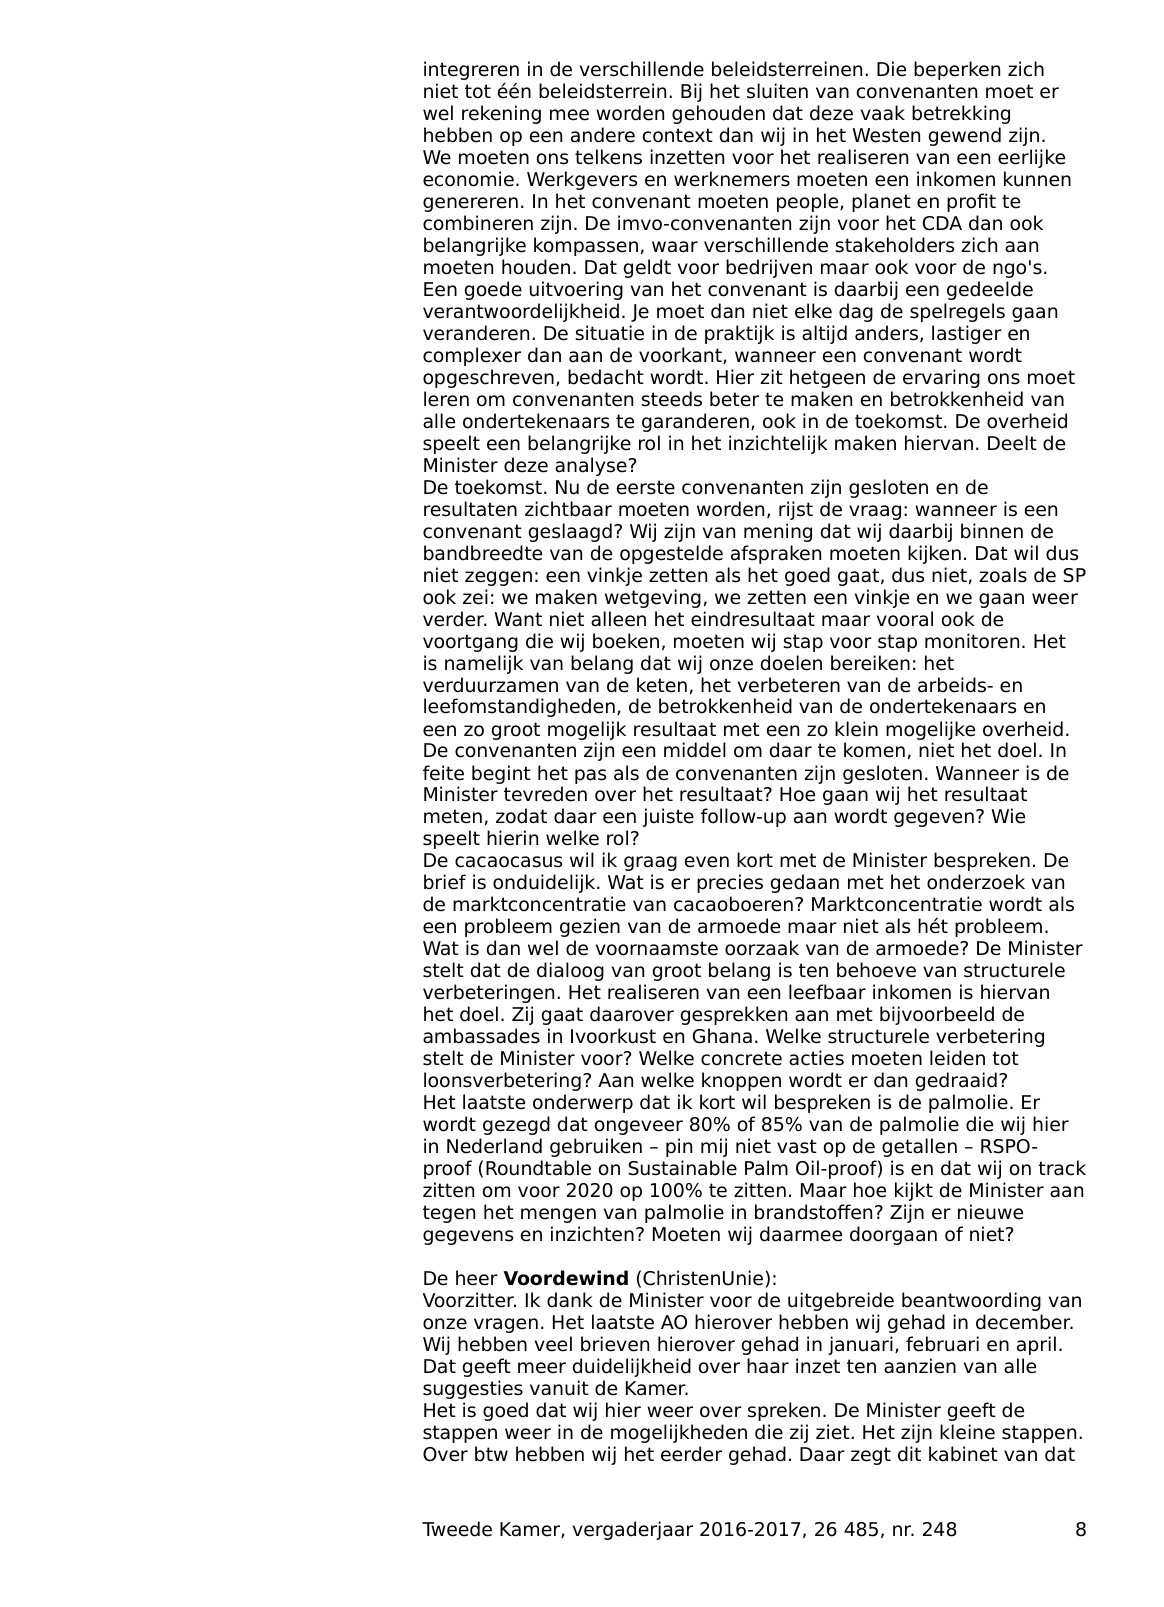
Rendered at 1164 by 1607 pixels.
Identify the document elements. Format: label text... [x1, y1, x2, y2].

text De heer Voordewind (ChristenUnie): [422, 1268, 1087, 1290]
text integreren in de verschillende beleidsterreinen. Die beperken zich niet tot één beleidsterrein. Bij het sluiten van convenanten moet er wel rekening mee worden gehouden dat deze vaak betrekking hebben op een andere context dan wij in het Westen gewend zijn. [422, 59, 1087, 147]
text Het laatste onderwerp dat ik kort wil bespreken is de palmolie. Er wordt gezegd dat ongeveer 80% of 85% van de palmolie die wij hier in Nederland gebruiken – pin mij niet vast op de getallen – RSPO-proof (Roundtable on Sustainable Palm Oil-proof) is en dat wij on track zitten om voor 2020 op 100% te zitten. Maar hoe kijkt de Minister aan tegen het mengen van palmolie in brandstoffen? Zijn er nieuwe gegevens en inzichten? Moeten wij daarmee doorgaan of niet? [422, 1092, 1087, 1246]
text De toekomst. Nu de eerste convenanten zijn gesloten en de resultaten zichtbaar moeten worden, rijst de vraag: wanneer is een convenant geslaagd? Wij zijn van mening dat wij daarbij binnen de bandbreedte van de opgestelde afspraken moeten kijken. Dat wil dus niet zeggen: een vinkje zetten als het goed gaat, dus niet, zoals de SP ook zei: we maken wetgeving, we zetten een vinkje en we gaan weer verder. Want niet alleen het eindresultaat maar vooral ook de voortgang die wij boeken, moeten wij stap voor stap monitoren. Het is namelijk van belang dat wij onze doelen bereiken: het verduurzamen van de keten, het verbeteren van de arbeids- en leefomstandigheden, de betrokkenheid van de ondertekenaars en een zo groot mogelijk resultaat met een zo klein mogelijke overheid. De convenanten zijn een middel om daar te komen, niet het doel. In feite begint het pas als de convenanten zijn gesloten. Wanneer is de Minister tevreden over het resultaat? Hoe gaan wij het resultaat meten, zodat daar een juiste follow-up aan wordt gegeven? Wie speelt hierin welke rol? [422, 477, 1087, 850]
text Het is goed dat wij hier weer over spreken. De Minister geeft de stappen weer in de mogelijkheden die zij ziet. Het zijn kleine stappen. Over btw hebben wij het eerder gehad. Daar zegt dit kabinet van dat [422, 1400, 1087, 1466]
text We moeten ons telkens inzetten voor het realiseren van een eerlijke economie. Werkgevers en werknemers moeten een inkomen kunnen genereren. In het convenant moeten people, planet en profit te combineren zijn. De imvo-convenanten zijn voor het CDA dan ook belangrijke kompassen, waar verschillende stakeholders zich aan moeten houden. Dat geldt voor bedrijven maar ook voor de ngo's. Een goede uitvoering van het convenant is daarbij een gedeelde verantwoordelijkheid. Je moet dan niet elke dag de spelregels gaan veranderen. De situatie in de praktijk is altijd anders, lastiger en complexer dan aan de voorkant, wanneer een convenant wordt opgeschreven, bedacht wordt. Hier zit hetgeen de ervaring ons moet leren om convenanten steeds beter te maken en betrokkenheid van alle ondertekenaars te garanderen, ook in de toekomst. De overheid speelt een belangrijke rol in het inzichtelijk maken hiervan. Deelt de Minister deze analyse? [422, 147, 1087, 477]
text De cacaocasus wil ik graag even kort met de Minister bespreken. De brief is onduidelijk. Wat is er precies gedaan met het onderzoek van de marktconcentratie van cacaoboeren? Marktconcentratie wordt als een probleem gezien van de armoede maar niet als hét probleem. Wat is dan wel de voornaamste oorzaak van de armoede? De Minister stelt dat de dialoog van groot belang is ten behoeve van structurele verbeteringen. Het realiseren van een leefbaar inkomen is hiervan het doel. Zij gaat daarover gesprekken aan met bijvoorbeeld de ambassades in Ivoorkust en Ghana. Welke structurele verbetering stelt de Minister voor? Welke concrete acties moeten leiden tot loonsverbetering? Aan welke knoppen wordt er dan gedraaid? [422, 850, 1087, 1092]
text Voorzitter. Ik dank de Minister voor de uitgebreide beantwoording van onze vragen. Het laatste AO hierover hebben wij gehad in december. Wij hebben veel brieven hierover gehad in januari, februari en april. Dat geeft meer duidelijkheid over haar inzet ten aanzien van alle suggesties vanuit de Kamer. [422, 1290, 1087, 1400]
